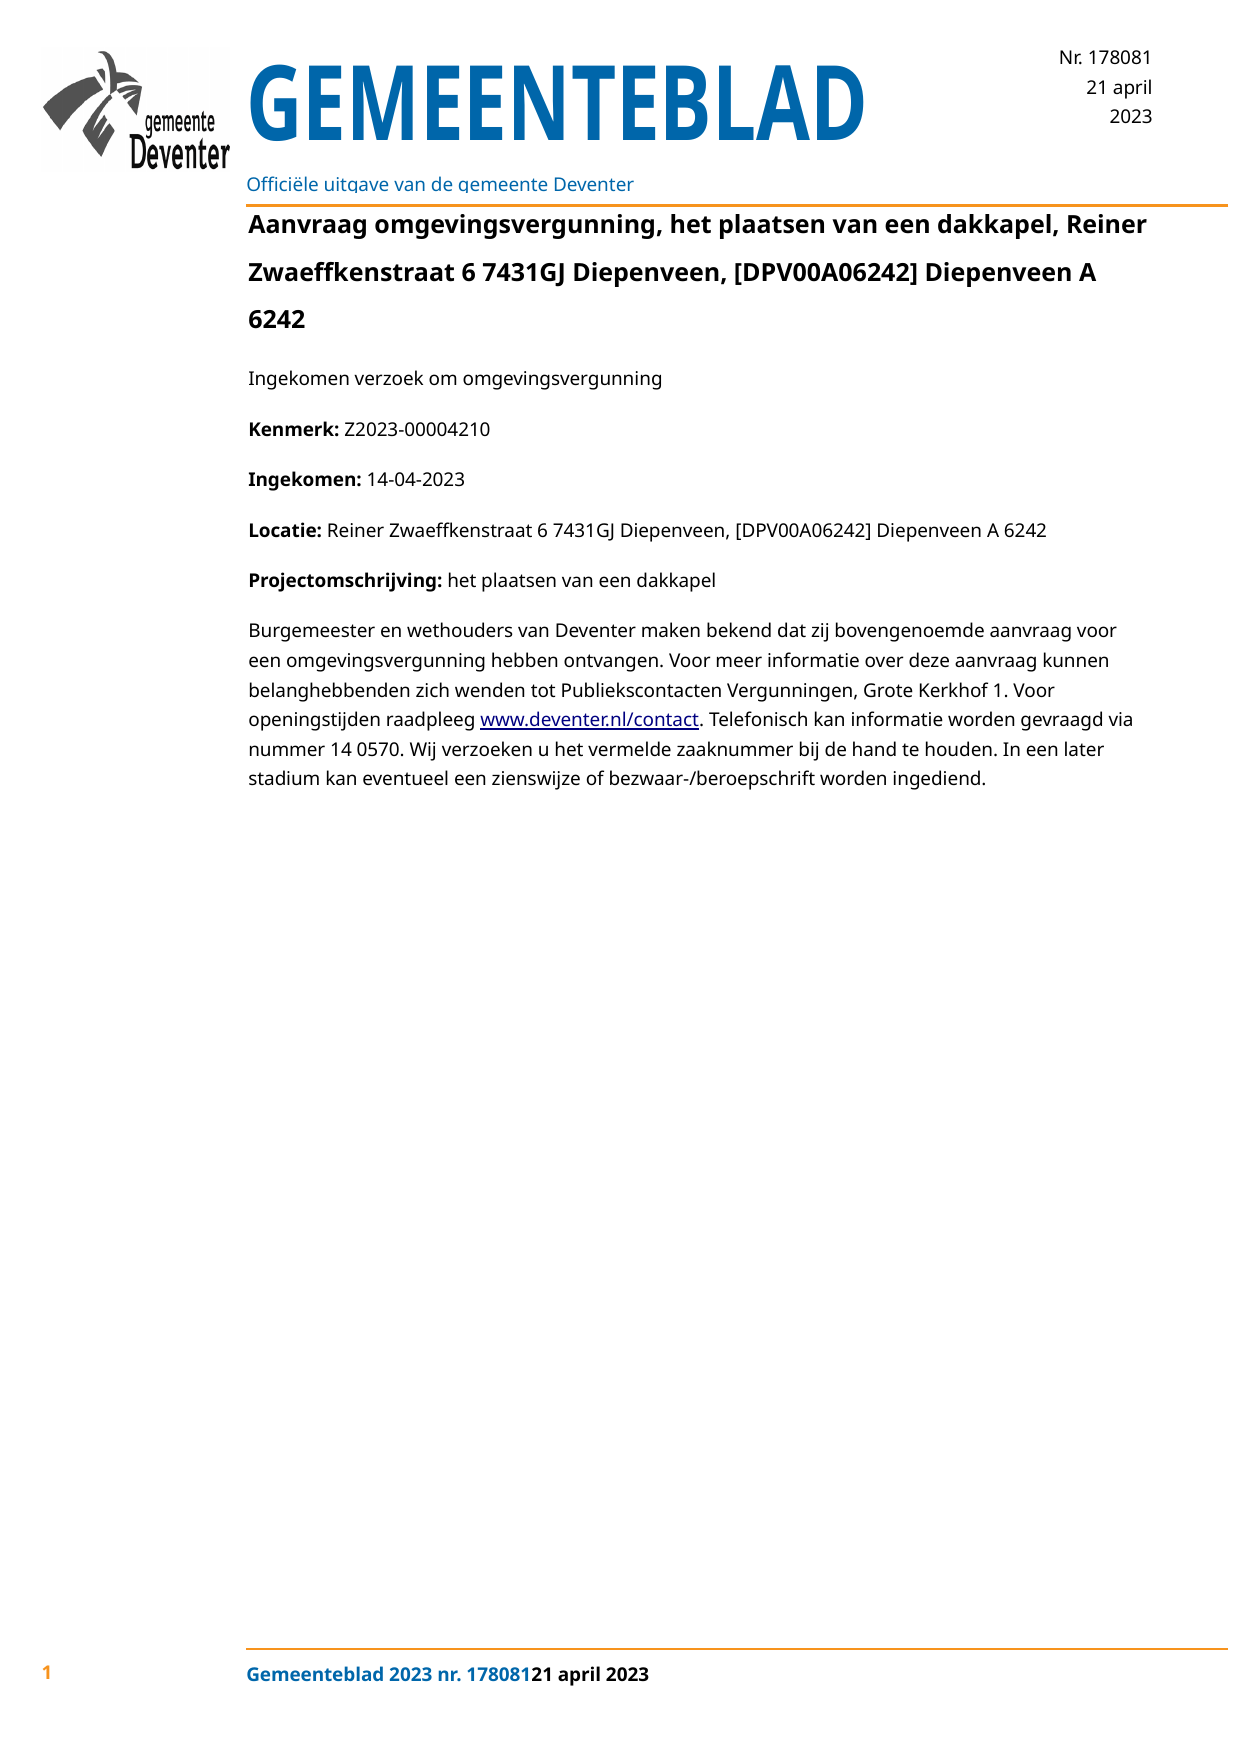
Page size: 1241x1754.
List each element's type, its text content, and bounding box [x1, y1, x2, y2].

text Ingekomen verzoek om omgevingsvergunning [248, 366, 1152, 391]
text Projectomschrijving: het plaatsen van een dakkapel [248, 567, 1152, 593]
picture [41, 47, 231, 172]
text Kenmerk: Z2023-00004210 [248, 416, 1152, 442]
text Burgemeester en wethouders van Deventer maken bekend dat zij bovengenoemde aanvraag voor een omgevingsvergunning hebben ontvangen. Voor meer informatie over deze aanvraag kunnen belanghebbenden zich wenden tot Publiekscontacten Vergunningen, Grote Kerkhof 1. Voor openingstijden raadpleeg www.deventer.nl/contact. Telefonisch kan informatie worden gevraagd via nummer 14 0570. Wij verzoeken u het vermelde zaaknummer bij de hand te houden. In een later stadium kan eventueel een zienswijze of bezwaar-/beroepschrift worden ingediend. [248, 618, 1152, 791]
text Aanvraag omgevingsvergunning, het plaatsen van een dakkapel, Reiner Zwaeffkenstraat 6 7431GJ Diepenveen, [DPV00A06242] Diepenveen A 6242 [248, 207, 1152, 336]
text Locatie: Reiner Zwaeffkenstraat 6 7431GJ Diepenveen, [DPV00A06242] Diepenveen A 6242 [248, 517, 1152, 542]
text Ingekomen: 14-04-2023 [248, 466, 1152, 492]
